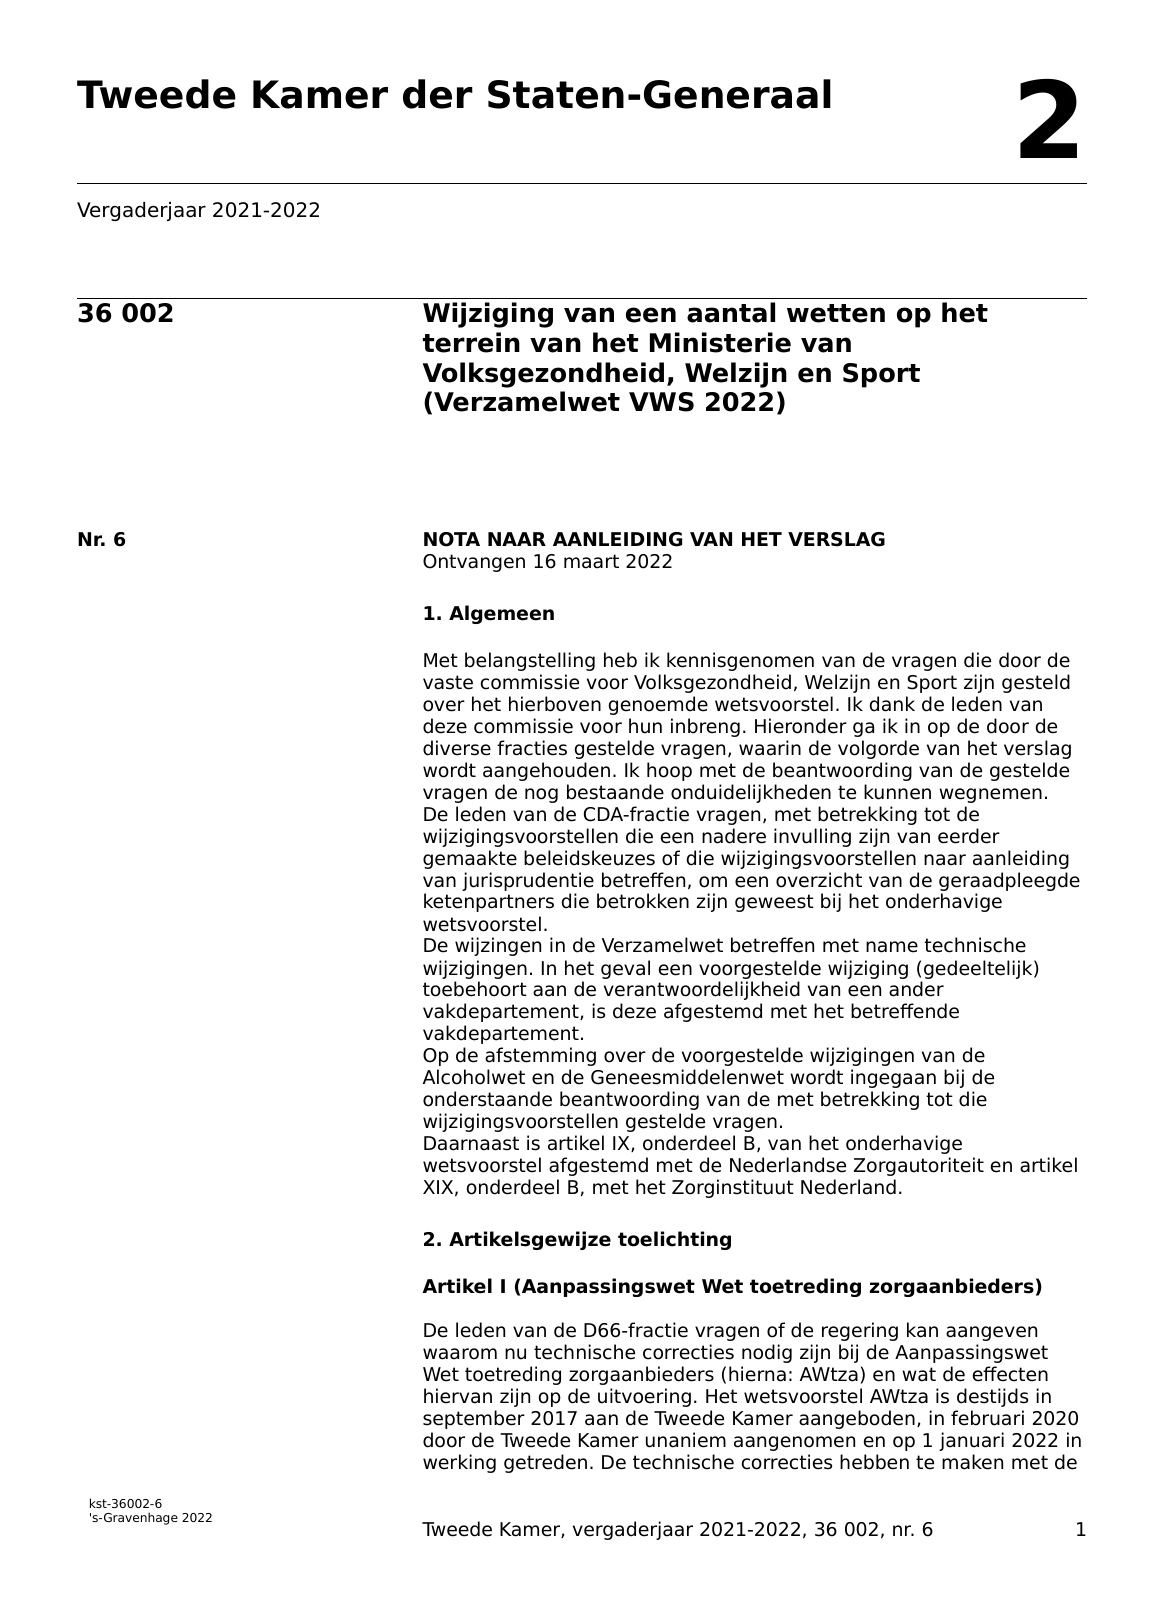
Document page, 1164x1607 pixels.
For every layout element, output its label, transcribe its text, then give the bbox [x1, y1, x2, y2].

subtitle 36 002 Wijziging van een aantal wetten op het terrein van het Ministerie van Volksgezondheid, Welzijn en Sport (Verzamelwet VWS 2022) [77, 299, 1087, 418]
text Met belangstelling heb ik kennisgenomen van de vragen die door de vaste commissie voor Volksgezondheid, Welzijn en Sport zijn gesteld over het hierboven genoemde wetsvoorstel. Ik dank de leden van deze commissie voor hun inbreng. Hieronder ga ik in op de door de diverse fracties gestelde vragen, waarin de volgorde van het verslag wordt aangehouden. Ik hoop met de beantwoording van de gestelde vragen de nog bestaande onduidelijkheden te kunnen wegnemen. [422, 650, 1087, 803]
text 's-Gravenhage 2022 [88, 1511, 323, 1525]
subtitle Nr. 6 NOTA NAAR AANLEIDING VAN HET VERSLAG [77, 529, 1087, 551]
text De wijzingen in de Verzamelwet betreffen met name technische wijzigingen. In het geval een voorgestelde wijziging (gedeeltelijk) toebehoort aan de verantwoordelijkheid van een ander vakdepartement, is deze afgestemd met het betreffende vakdepartement. [422, 935, 1087, 1045]
text Op de afstemming over de voorgestelde wijzigingen van de Alcoholwet en de Geneesmiddelenwet wordt ingegaan bij de onderstaande beantwoording van de met betrekking tot die wijzigingsvoorstellen gestelde vragen. [422, 1045, 1087, 1133]
subtitle Artikel I (Aanpassingswet Wet toetreding zorgaanbieders) [422, 1276, 1087, 1298]
subtitle 2. Artikelsgewijze toelichting [422, 1229, 1087, 1251]
text Ontvangen 16 maart 2022 [422, 551, 1087, 573]
text Daarnaast is artikel IX, onderdeel B, van het onderhavige wetsvoorstel afgestemd met de Nederlandse Zorgautoriteit en artikel XIX, onderdeel B, met het Zorginstituut Nederland. [422, 1133, 1087, 1199]
text De leden van de D66-fractie vragen of de regering kan aangeven waarom nu technische correcties nodig zijn bij de Aanpassingswet Wet toetreding zorgaanbieders (hierna: AWtza) en wat de effecten hiervan zijn op de uitvoering. Het wetsvoorstel AWtza is destijds in september 2017 aan de Tweede Kamer aangeboden, in februari 2020 door de Tweede Kamer unaniem aangenomen en op 1 januari 2022 in werking getreden. De technische correcties hebben te maken met de [422, 1320, 1087, 1474]
text De leden van de CDA-fractie vragen, met betrekking tot de wijzigingsvoorstellen die een nadere invulling zijn van eerder gemaakte beleidskeuzes of die wijzigingsvoorstellen naar aanleiding van jurisprudentie betreffen, om een overzicht van de geraadpleegde ketenpartners die betrokken zijn geweest bij het onderhavige wetsvoorstel. [422, 803, 1087, 935]
subtitle 1. Algemeen [422, 603, 1087, 625]
table_cell Vergaderjaar 2021-2022 [77, 184, 1087, 298]
table_header Tweede Kamer der Staten-Generaal [77, 59, 886, 183]
text kst-36002-6 [88, 1497, 323, 1511]
table_header 2 [886, 59, 1087, 183]
